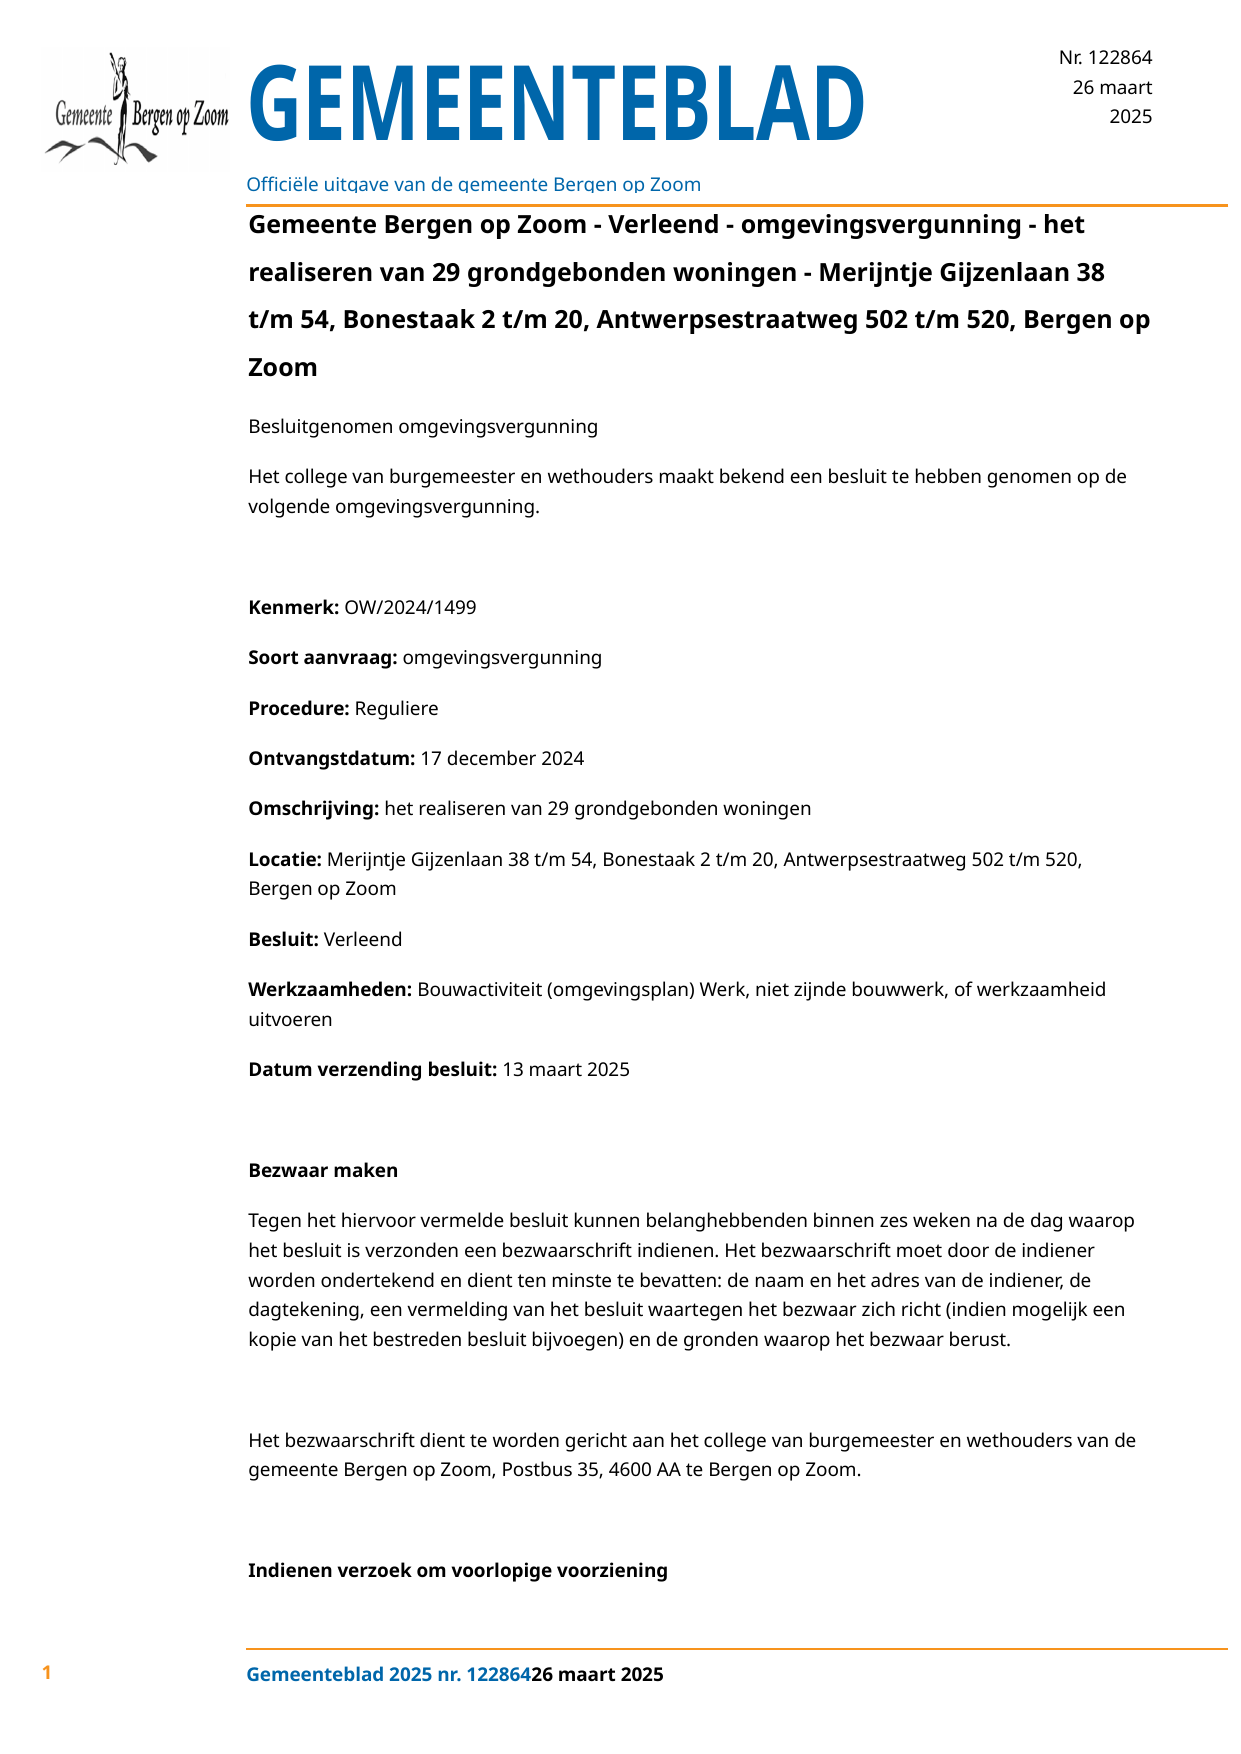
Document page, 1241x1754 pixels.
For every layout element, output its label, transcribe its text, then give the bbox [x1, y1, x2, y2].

text Besluitgenomen omgevingsvergunning [248, 413, 1152, 439]
text Locatie: Merijntje Gijzenlaan 38 t/m 54, Bonestaak 2 t/m 20, Antwerpsestraatweg 502 t/m 520, Bergen op Zoom [248, 846, 1152, 901]
text Datum verzending besluit: 13 maart 2025 [248, 1056, 1152, 1082]
text Besluit: Verleend [248, 926, 1152, 952]
text Kenmerk: OW/2024/1499 [248, 594, 1152, 620]
text Procedure: Reguliere [248, 695, 1152, 721]
text Het bezwaarschrift dient te worden gericht aan het college van burgemeester en wethouders van de gemeente Bergen op Zoom, Postbus 35, 4600 AA te Bergen op Zoom. [248, 1427, 1152, 1482]
text Bezwaar maken [248, 1157, 1152, 1183]
text Ontvangstdatum: 17 december 2024 [248, 745, 1152, 771]
text Soort aanvraag: omgevingsvergunning [248, 644, 1152, 670]
text Gemeente Bergen op Zoom - Verleend - omgevingsvergunning - het realiseren van 29 grondgebonden woningen - Merijntje Gijzenlaan 38 t/m 54, Bonestaak 2 t/m 20, Antwerpsestraatweg 502 t/m 520, Bergen op Zoom [248, 207, 1152, 384]
text Indienen verzoek om voorlopige voorziening [248, 1557, 1152, 1583]
text Het college van burgemeester en wethouders maakt bekend een besluit te hebben genomen op de volgende omgevingsvergunning. [248, 463, 1152, 519]
text Werkzaamheden: Bouwactiviteit (omgevingsplan) Werk, niet zijnde bouwwerk, of werkzaamheid uitvoeren [248, 976, 1152, 1032]
text Tegen het hiervoor vermelde besluit kunnen belanghebbenden binnen zes weken na de dag waarop het besluit is verzonden een bezwaarschrift indienen. Het bezwaarschrift moet door de indiener worden ondertekend en dient ten minste te bevatten: de naam en het adres van de indiener, de dagtekening, een vermelding van het besluit waartegen het bezwaar zich richt (indien mogelijk een kopie van het bestreden besluit bijvoegen) en de gronden waarop het bezwaar berust. [248, 1208, 1152, 1352]
picture [41, 47, 231, 172]
text Omschrijving: het realiseren van 29 grondgebonden woningen [248, 796, 1152, 821]
